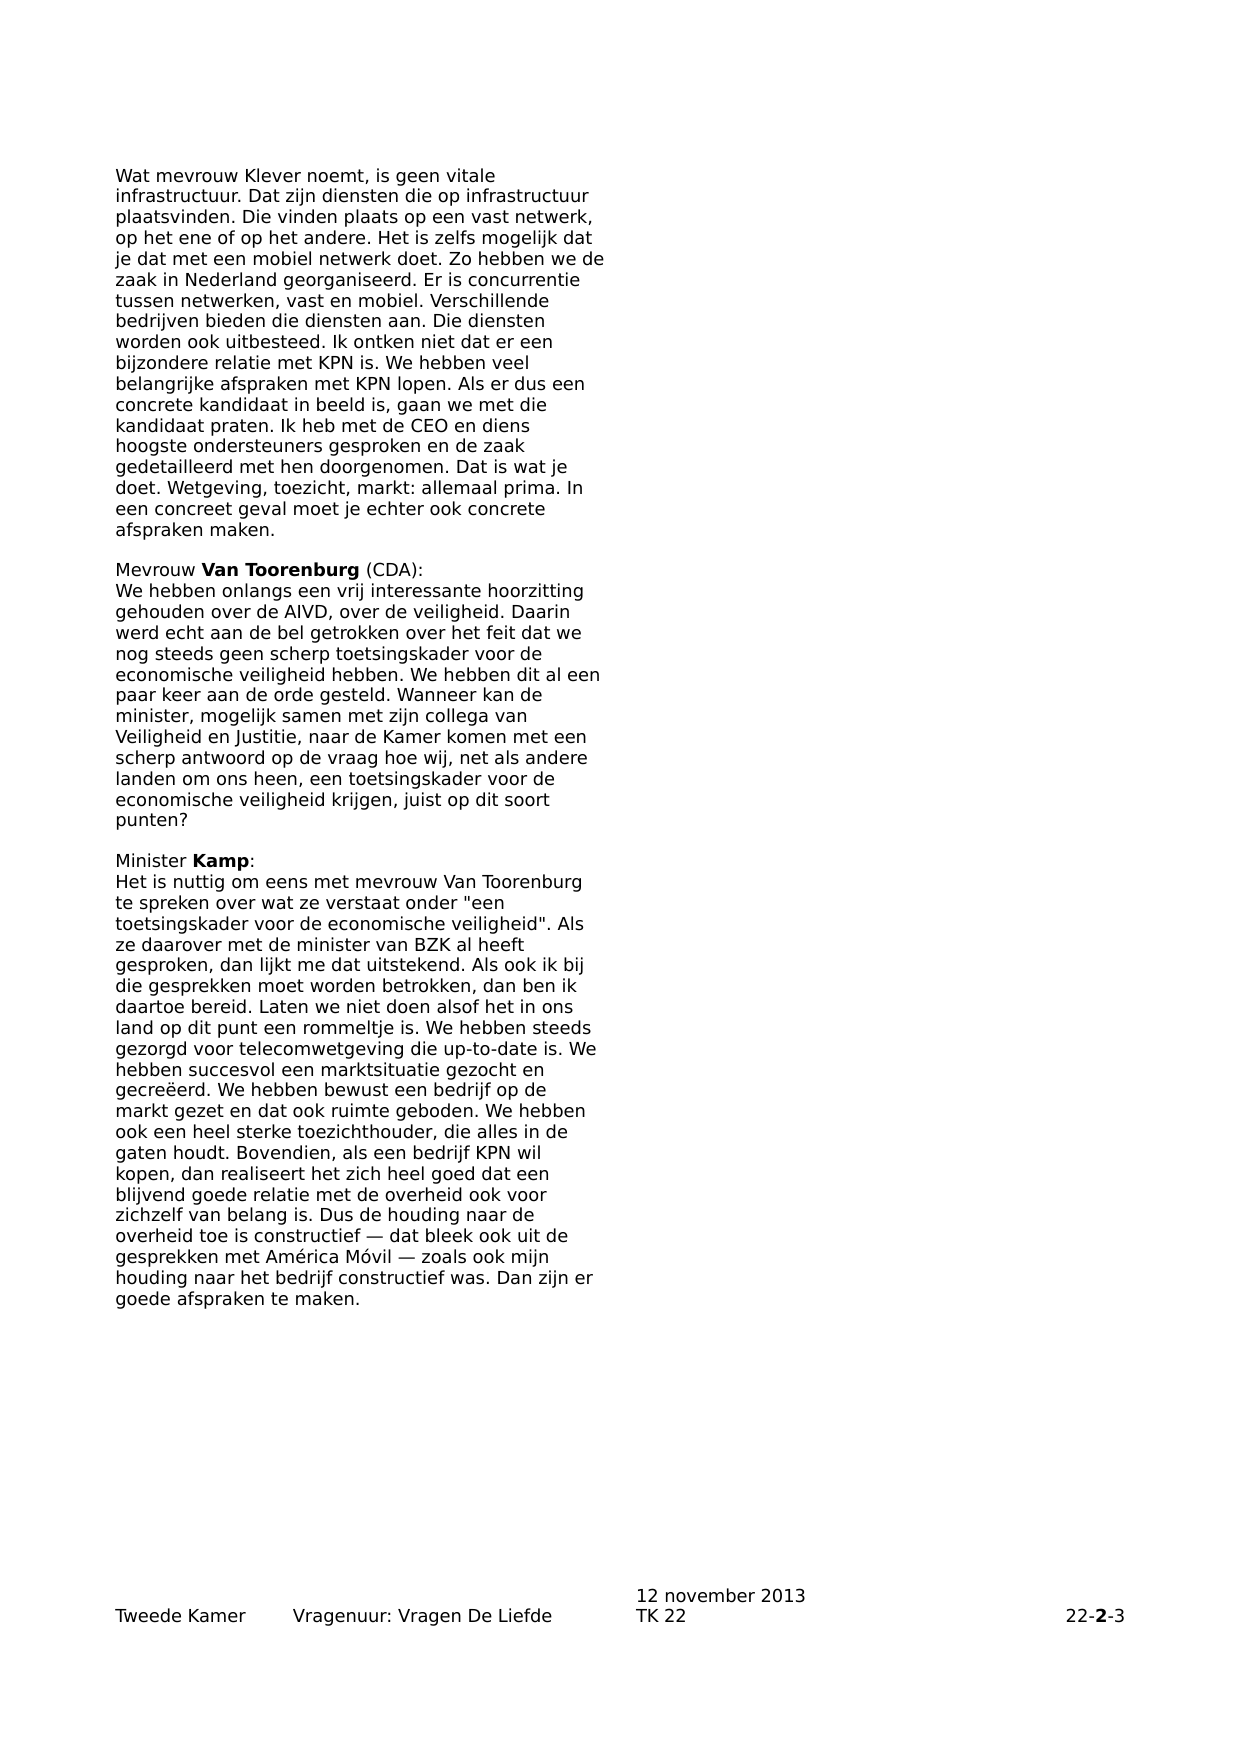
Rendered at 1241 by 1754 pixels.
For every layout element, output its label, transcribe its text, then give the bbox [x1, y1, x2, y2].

text Mevrouw Van Toorenburg (CDA): [115, 560, 605, 581]
text Wat mevrouw Klever noemt, is geen vitale infrastructuur. Dat zijn diensten die op infrastructuur plaatsvinden. Die vinden plaats op een vast netwerk, op het ene of op het andere. Het is zelfs mogelijk dat je dat met een mobiel netwerk doet. Zo hebben we de zaak in Nederland georganiseerd. Er is concurrentie tussen netwerken, vast en mobiel. Verschillende bedrijven bieden die diensten aan. Die diensten worden ook uitbesteed. Ik ontken niet dat er een bijzondere relatie met KPN is. We hebben veel belangrijke afspraken met KPN lopen. Als er dus een concrete kandidaat in beeld is, gaan we met die kandidaat praten. Ik heb met de CEO en diens hoogste ondersteuners gesproken en de zaak gedetailleerd met hen doorgenomen. Dat is wat je doet. Wetgeving, toezicht, markt: allemaal prima. In een concreet geval moet je echter ook concrete afspraken maken. [115, 165, 605, 540]
text Het is nuttig om eens met mevrouw Van Toorenburg te spreken over wat ze verstaat onder "een toetsingskader voor de economische veiligheid". Als ze daarover met de minister van BZK al heeft gesproken, dan lijkt me dat uitstekend. Als ook ik bij die gesprekken moet worden betrokken, dan ben ik daartoe bereid. Laten we niet doen alsof het in ons land op dit punt een rommeltje is. We hebben steeds gezorgd voor telecomwetgeving die up-to-date is. We hebben succesvol een marktsituatie gezocht en gecreëerd. We hebben bewust een bedrijf op de markt gezet en dat ook ruimte geboden. We hebben ook een heel sterke toezichthouder, die alles in de gaten houdt. Bovendien, als een bedrijf KPN wil kopen, dan realiseert het zich heel goed dat een blijvend goede relatie met de overheid ook voor zichzelf van belang is. Dus de houding naar de overheid toe is constructief — dat bleek ook uit de gesprekken met América Móvil — zoals ook mijn houding naar het bedrijf constructief was. Dan zijn er goede afspraken te maken. [115, 872, 605, 1309]
text We hebben onlangs een vrij interessante hoorzitting gehouden over de AIVD, over de veiligheid. Daarin werd echt aan de bel getrokken over het feit dat we nog steeds geen scherp toetsingskader voor de economische veiligheid hebben. We hebben dit al een paar keer aan de orde gesteld. Wanneer kan de minister, mogelijk samen met zijn collega van Veiligheid en Justitie, naar de Kamer komen met een scherp antwoord op de vraag hoe wij, net als andere landen om ons heen, een toetsingskader voor de economische veiligheid krijgen, juist op dit soort punten? [115, 581, 605, 831]
text Minister Kamp: [115, 851, 605, 872]
